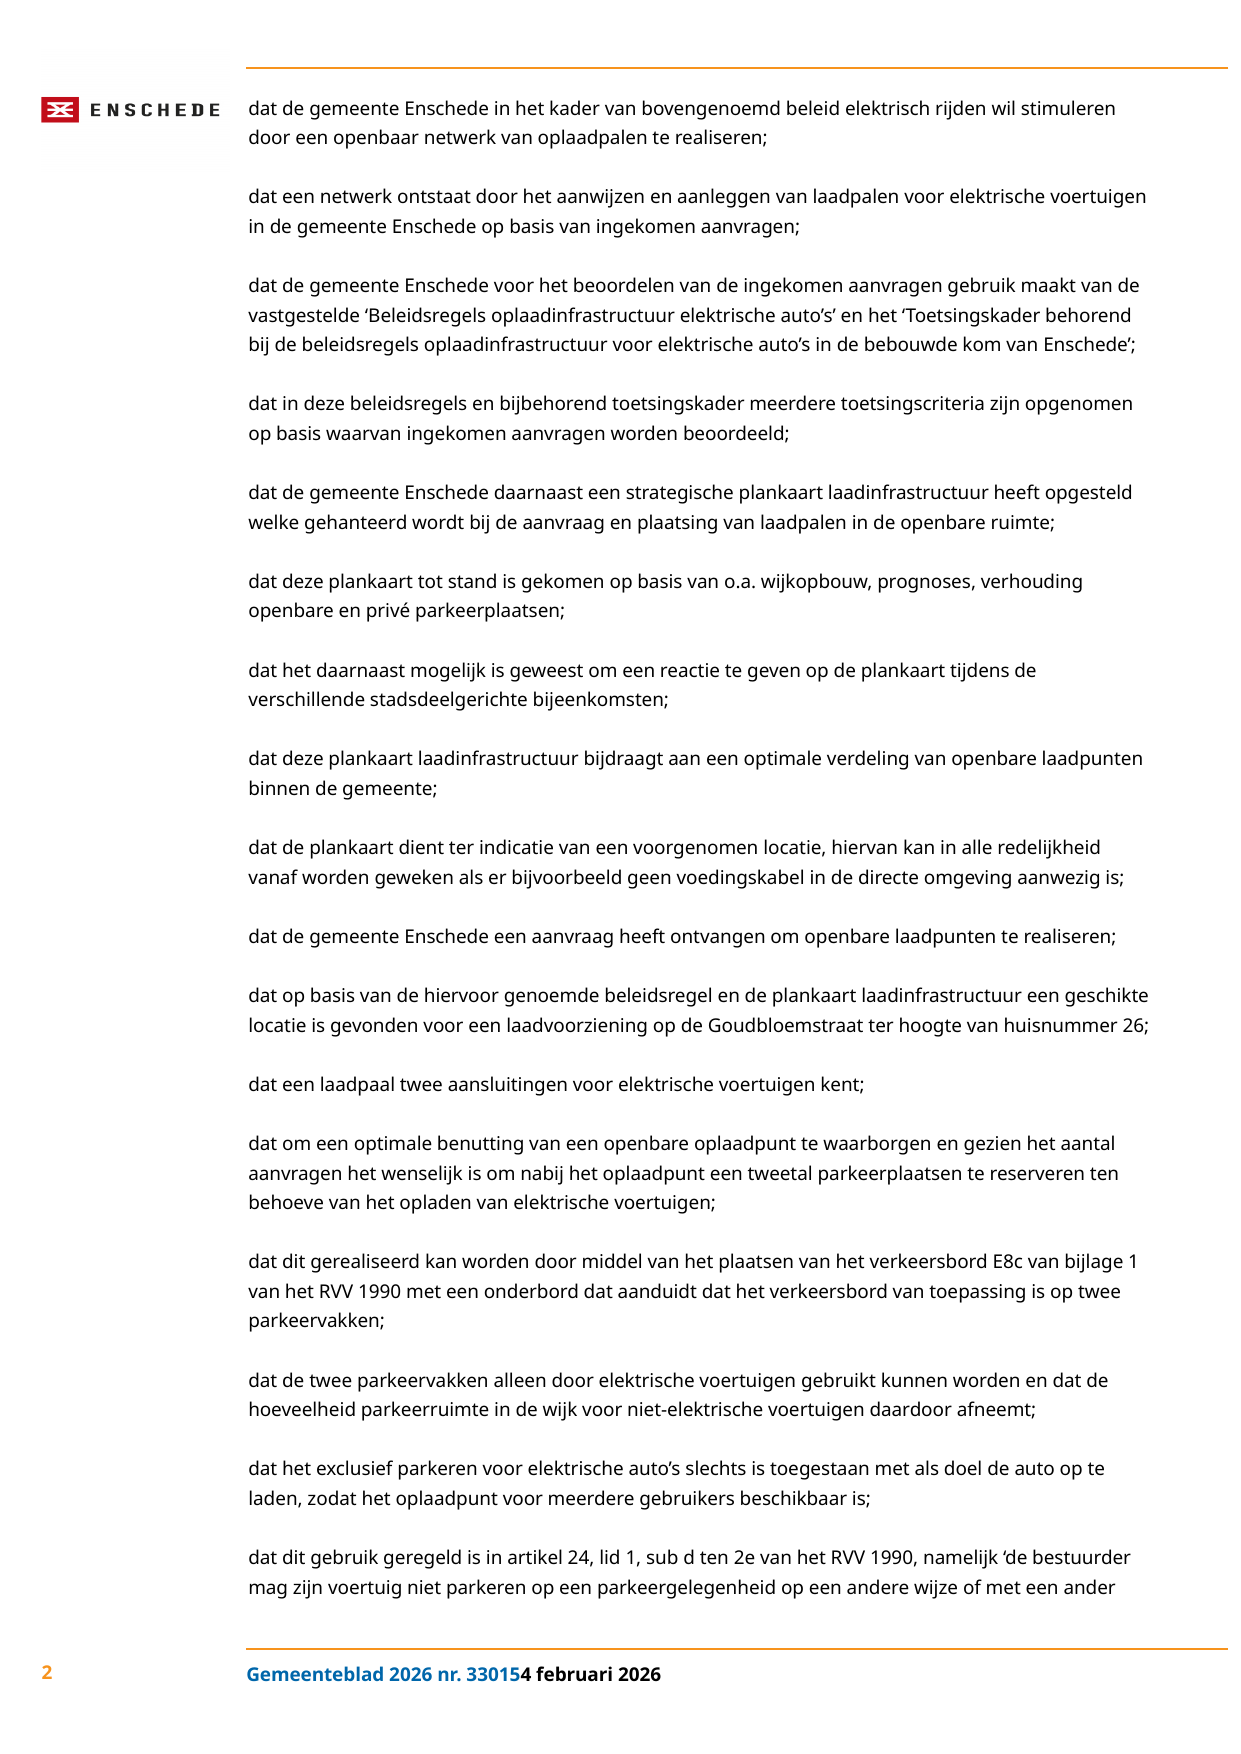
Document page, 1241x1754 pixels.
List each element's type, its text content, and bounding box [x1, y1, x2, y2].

text dat het exclusief parkeren voor elektrische auto’s slechts is toegestaan met als doel de auto op te laden, zodat het oplaadpunt voor meerdere gebruikers beschikbaar is; [248, 1456, 1152, 1511]
text dat het daarnaast mogelijk is geweest om een reactie te geven op de plankaart tijdens de verschillende stadsdeelgerichte bijeenkomsten; [248, 657, 1152, 712]
text dat de plankaart dient ter indicatie van een voorgenomen locatie, hiervan kan in alle redelijkheid vanaf worden geweken als er bijvoorbeeld geen voedingskabel in de directe omgeving aanwezig is; [248, 834, 1152, 890]
text dat de gemeente Enschede voor het beoordelen van de ingekomen aanvragen gebruik maakt van de vastgestelde ‘Beleidsregels oplaadinfrastructuur elektrische auto’s’ en het ‘Toetsingskader behorend bij de beleidsregels oplaadinfrastructuur voor elektrische auto’s in de bebouwde kom van Enschede’; [248, 272, 1152, 357]
text dat de gemeente Enschede in het kader van bovengenoemd beleid elektrisch rijden wil stimuleren door een openbaar netwerk van oplaadpalen te realiseren; [248, 95, 1152, 150]
text dat dit gerealiseerd kan worden door middel van het plaatsen van het verkeersbord E8c van bijlage 1 van het RVV 1990 met een onderbord dat aanduidt dat het verkeersbord van toepassing is op twee parkeervakken; [248, 1248, 1152, 1333]
text dat een laadpaal twee aansluitingen voor elektrische voertuigen kent; [248, 1071, 1152, 1097]
picture [41, 47, 231, 172]
text dat de twee parkeervakken alleen door elektrische voertuigen gebruikt kunnen worden en dat de hoeveelheid parkeerruimte in de wijk voor niet-elektrische voertuigen daardoor afneemt; [248, 1367, 1152, 1422]
text dat om een optimale benutting van een openbare oplaadpunt te waarborgen en gezien het aantal aanvragen het wenselijk is om nabij het oplaadpunt een tweetal parkeerplaatsen te reserveren ten behoeve van het opladen van elektrische voertuigen; [248, 1130, 1152, 1215]
text dat deze plankaart laadinfrastructuur bijdraagt aan een optimale verdeling van openbare laadpunten binnen de gemeente; [248, 746, 1152, 801]
text dat deze plankaart tot stand is gekomen op basis van o.a. wijkopbouw, prognoses, verhouding openbare en privé parkeerplaatsen; [248, 568, 1152, 623]
text dat in deze beleidsregels en bijbehorend toetsingskader meerdere toetsingscriteria zijn opgenomen op basis waarvan ingekomen aanvragen worden beoordeeld; [248, 391, 1152, 446]
text dat dit gebruik geregeld is in artikel 24, lid 1, sub d ten 2e van het RVV 1990, namelijk ‘de bestuurder mag zijn voertuig niet parkeren op een parkeergelegenheid op een andere wijze of met een ander [248, 1544, 1152, 1600]
text dat op basis van de hiervoor genoemde beleidsregel en de plankaart laadinfrastructuur een geschikte locatie is gevonden voor een laadvoorziening op de Goudbloemstraat ter hoogte van huisnummer 26; [248, 982, 1152, 1038]
text dat de gemeente Enschede een aanvraag heeft ontvangen om openbare laadpunten te realiseren; [248, 923, 1152, 949]
text dat de gemeente Enschede daarnaast een strategische plankaart laadinfrastructuur heeft opgesteld welke gehanteerd wordt bij de aanvraag en plaatsing van laadpalen in de openbare ruimte; [248, 479, 1152, 535]
text dat een netwerk ontstaat door het aanwijzen en aanleggen van laadpalen voor elektrische voertuigen in de gemeente Enschede op basis van ingekomen aanvragen; [248, 183, 1152, 239]
